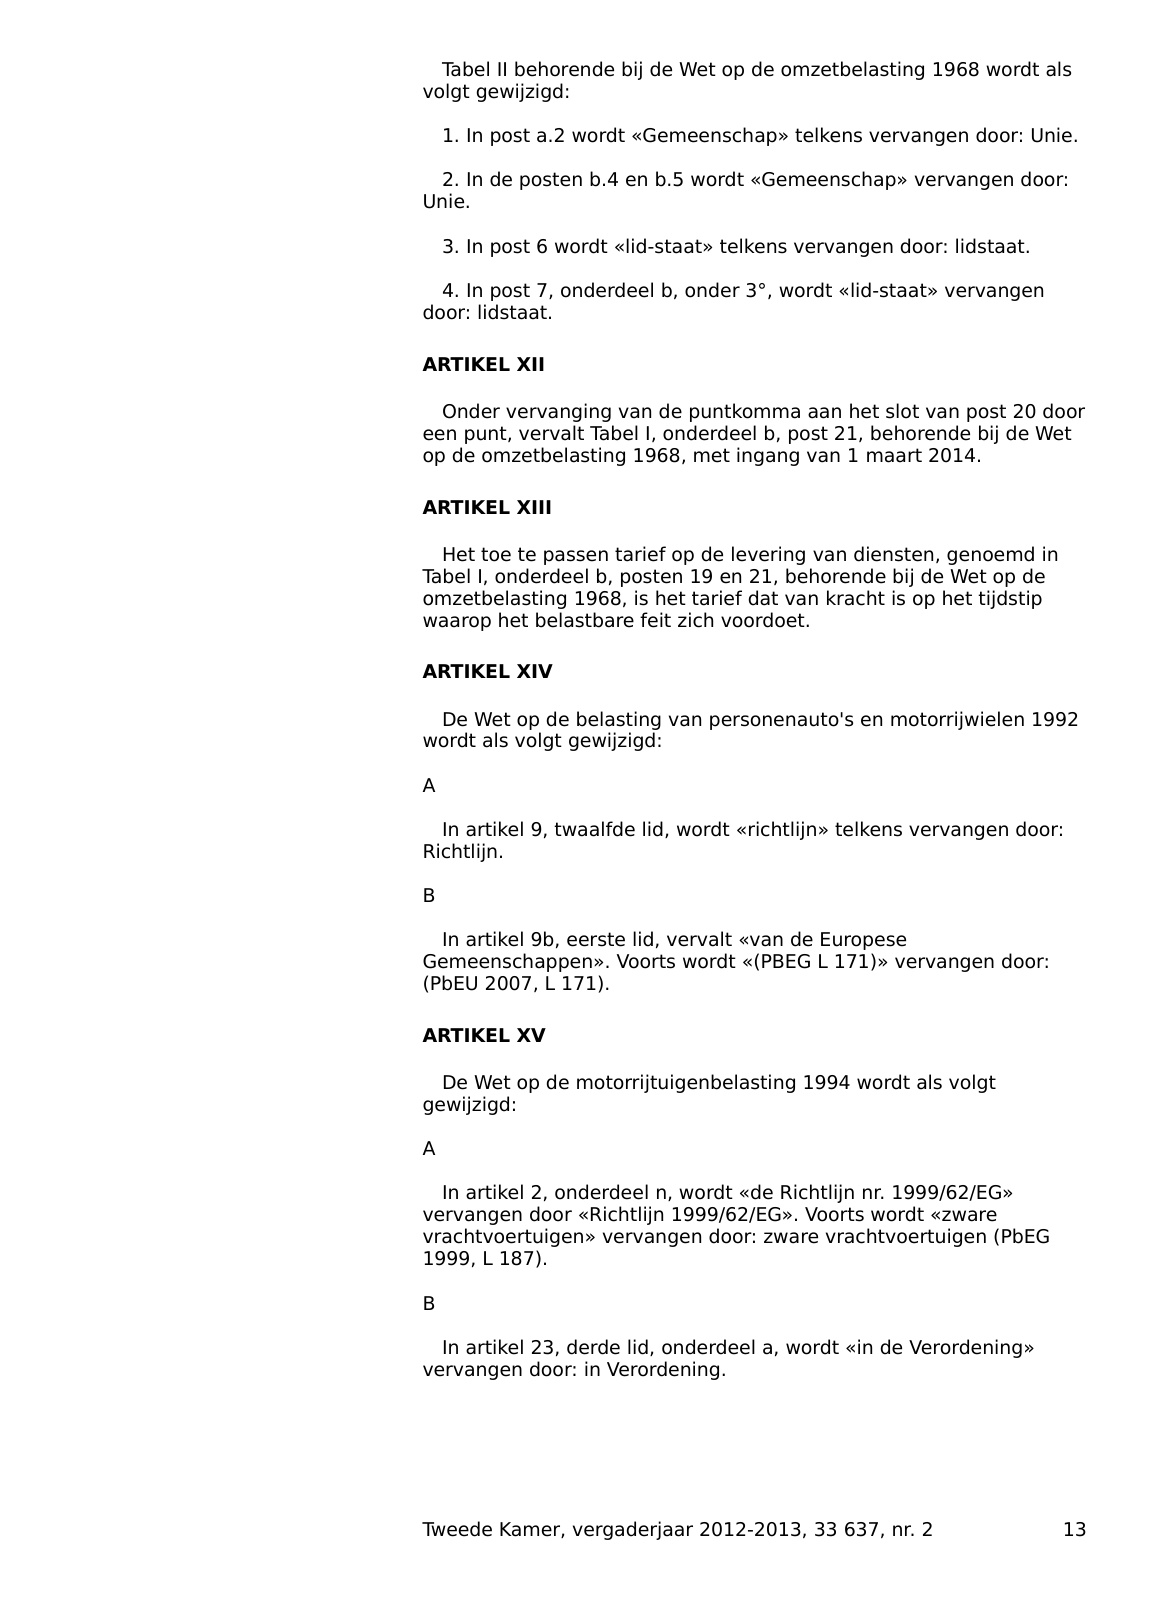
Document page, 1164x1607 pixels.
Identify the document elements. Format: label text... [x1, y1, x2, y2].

text 3. In post 6 wordt «lid-staat» telkens vervangen door: lidstaat. [422, 236, 1087, 257]
subtitle ARTIKEL XII [422, 354, 1087, 376]
text In artikel 9b, eerste lid, vervalt «van de Europese Gemeenschappen». Voorts wordt «(PBEG L 171)» vervangen door: (PbEU 2007, L 171). [422, 929, 1087, 995]
text A [422, 1138, 1087, 1160]
text B [422, 885, 1087, 907]
text In artikel 2, onderdeel n, wordt «de Richtlijn nr. 1999/62/EG» vervangen door «Richtlijn 1999/62/EG». Voorts wordt «zware vrachtvoertuigen» vervangen door: zware vrachtvoertuigen (PbEG 1999, L 187). [422, 1182, 1087, 1270]
text Het toe te passen tarief op de levering van diensten, genoemd in Tabel I, onderdeel b, posten 19 en 21, behorende bij de Wet op de omzetbelasting 1968, is het tarief dat van kracht is op het tijdstip waarop het belastbare feit zich voordoet. [422, 543, 1087, 631]
text Tabel II behorende bij de Wet op de omzetbelasting 1968 wordt als volgt gewijzigd: [422, 59, 1087, 103]
text B [422, 1292, 1087, 1314]
text In artikel 23, derde lid, onderdeel a, wordt «in de Verordening» vervangen door: in Verordening. [422, 1337, 1087, 1381]
text A [422, 774, 1087, 797]
text 4. In post 7, onderdeel b, onder 3°, wordt «lid-staat» vervangen door: lidstaat. [422, 280, 1087, 324]
text 1. In post a.2 wordt «Gemeenschap» telkens vervangen door: Unie. [422, 125, 1087, 147]
text De Wet op de belasting van personenauto's en motorrijwielen 1992 wordt als volgt gewijzigd: [422, 708, 1087, 752]
subtitle ARTIKEL XIII [422, 497, 1087, 518]
text In artikel 9, twaalfde lid, wordt «richtlijn» telkens vervangen door: Richtlijn. [422, 819, 1087, 863]
subtitle ARTIKEL XV [422, 1025, 1087, 1047]
text De Wet op de motorrijtuigenbelasting 1994 wordt als volgt gewijzigd: [422, 1072, 1087, 1116]
subtitle ARTIKEL XIV [422, 661, 1087, 683]
text 2. In de posten b.4 en b.5 wordt «Gemeenschap» vervangen door: Unie. [422, 169, 1087, 213]
text Onder vervanging van de puntkomma aan het slot van post 20 door een punt, vervalt Tabel I, onderdeel b, post 21, behorende bij de Wet op de omzetbelasting 1968, met ingang van 1 maart 2014. [422, 401, 1087, 467]
